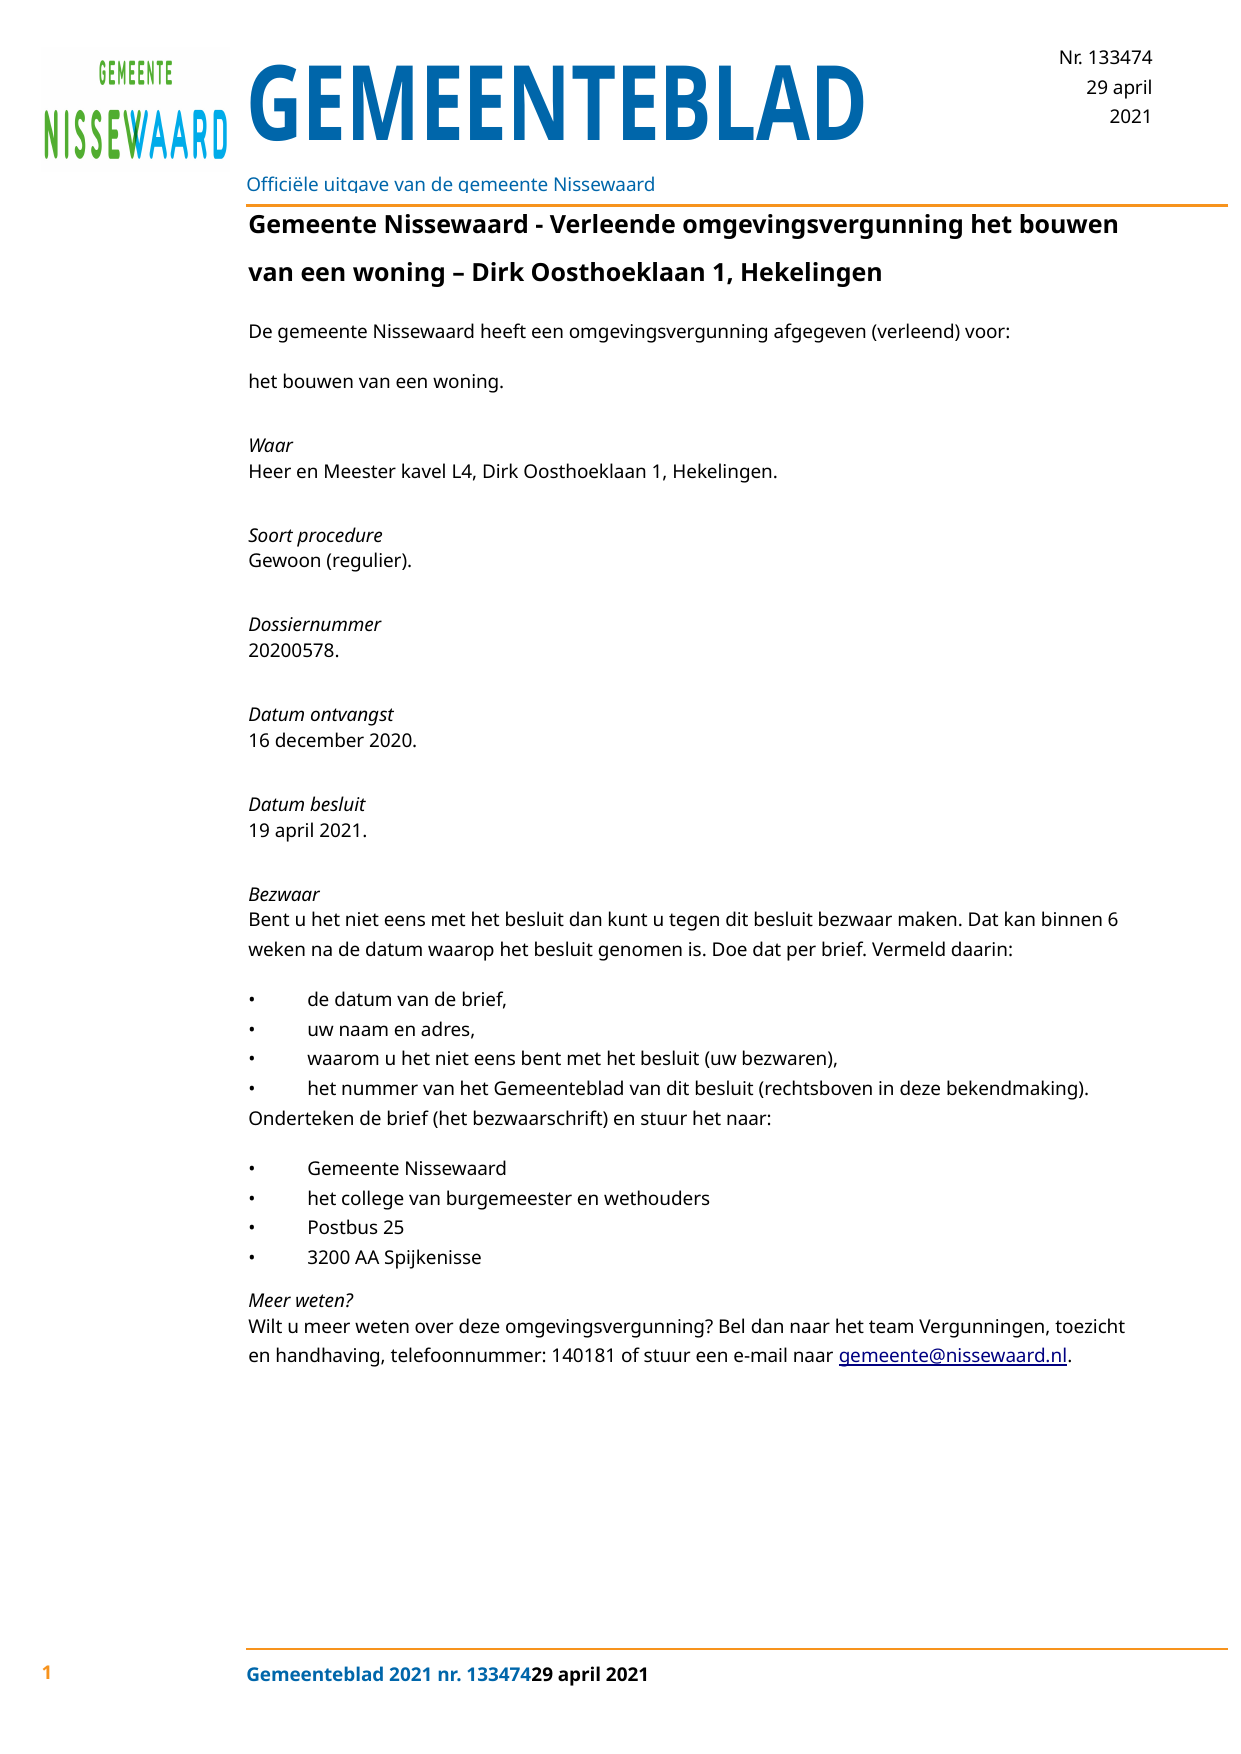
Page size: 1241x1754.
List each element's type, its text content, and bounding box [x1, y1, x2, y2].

text Gewoon (regulier). [248, 548, 1152, 573]
text 19 april 2021. [248, 817, 1152, 842]
text Dossiernummer [248, 612, 1152, 637]
list het nummer van het Gemeenteblad van dit besluit (rechtsboven in deze bekendmaking). [248, 1075, 1152, 1101]
text Heer en Meester kavel L4, Dirk Oosthoeklaan 1, Hekelingen. [248, 458, 1152, 484]
list de datum van de brief, [248, 986, 1152, 1012]
list waarom u het niet eens bent met het besluit (uw bezwaren), [248, 1046, 1152, 1071]
text Wilt u meer weten over deze omgevingsvergunning? Bel dan naar het team Vergunningen, toezicht en handhaving, telefoonnummer: 140181 of stuur een e-mail naar gemeente@nissewaard.nl. [248, 1313, 1152, 1368]
text Gemeente Nissewaard - Verleende omgevingsvergunning het bouwen van een woning – Dirk Oosthoeklaan 1, Hekelingen [248, 207, 1152, 288]
text De gemeente Nissewaard heeft een omgevingsvergunning afgegeven (verleend) voor: [248, 318, 1152, 344]
text 20200578. [248, 637, 1152, 663]
text Bezwaar [248, 881, 1152, 906]
text Datum ontvangst [248, 701, 1152, 727]
text Waar [248, 432, 1152, 458]
text Datum besluit [248, 791, 1152, 817]
text 16 december 2020. [248, 727, 1152, 753]
text Bent u het niet eens met het besluit dan kunt u tegen dit besluit bezwaar maken. Dat kan binnen 6 weken na de datum waarop het besluit genomen is. Doe dat per brief. Vermeld daarin: [248, 906, 1152, 962]
text Onderteken de brief (het bezwaarschrift) en stuur het naar: [248, 1105, 1152, 1131]
text het bouwen van een woning. [248, 368, 1152, 394]
picture [41, 47, 231, 172]
list uw naam en adres, [248, 1016, 1152, 1042]
list Gemeente Nissewaard [248, 1155, 1152, 1181]
text Meer weten? [248, 1287, 1152, 1313]
text Soort procedure [248, 522, 1152, 548]
list Postbus 25 [248, 1214, 1152, 1240]
list 3200 AA Spijkenisse [248, 1244, 1152, 1270]
list het college van burgemeester en wethouders [248, 1185, 1152, 1211]
